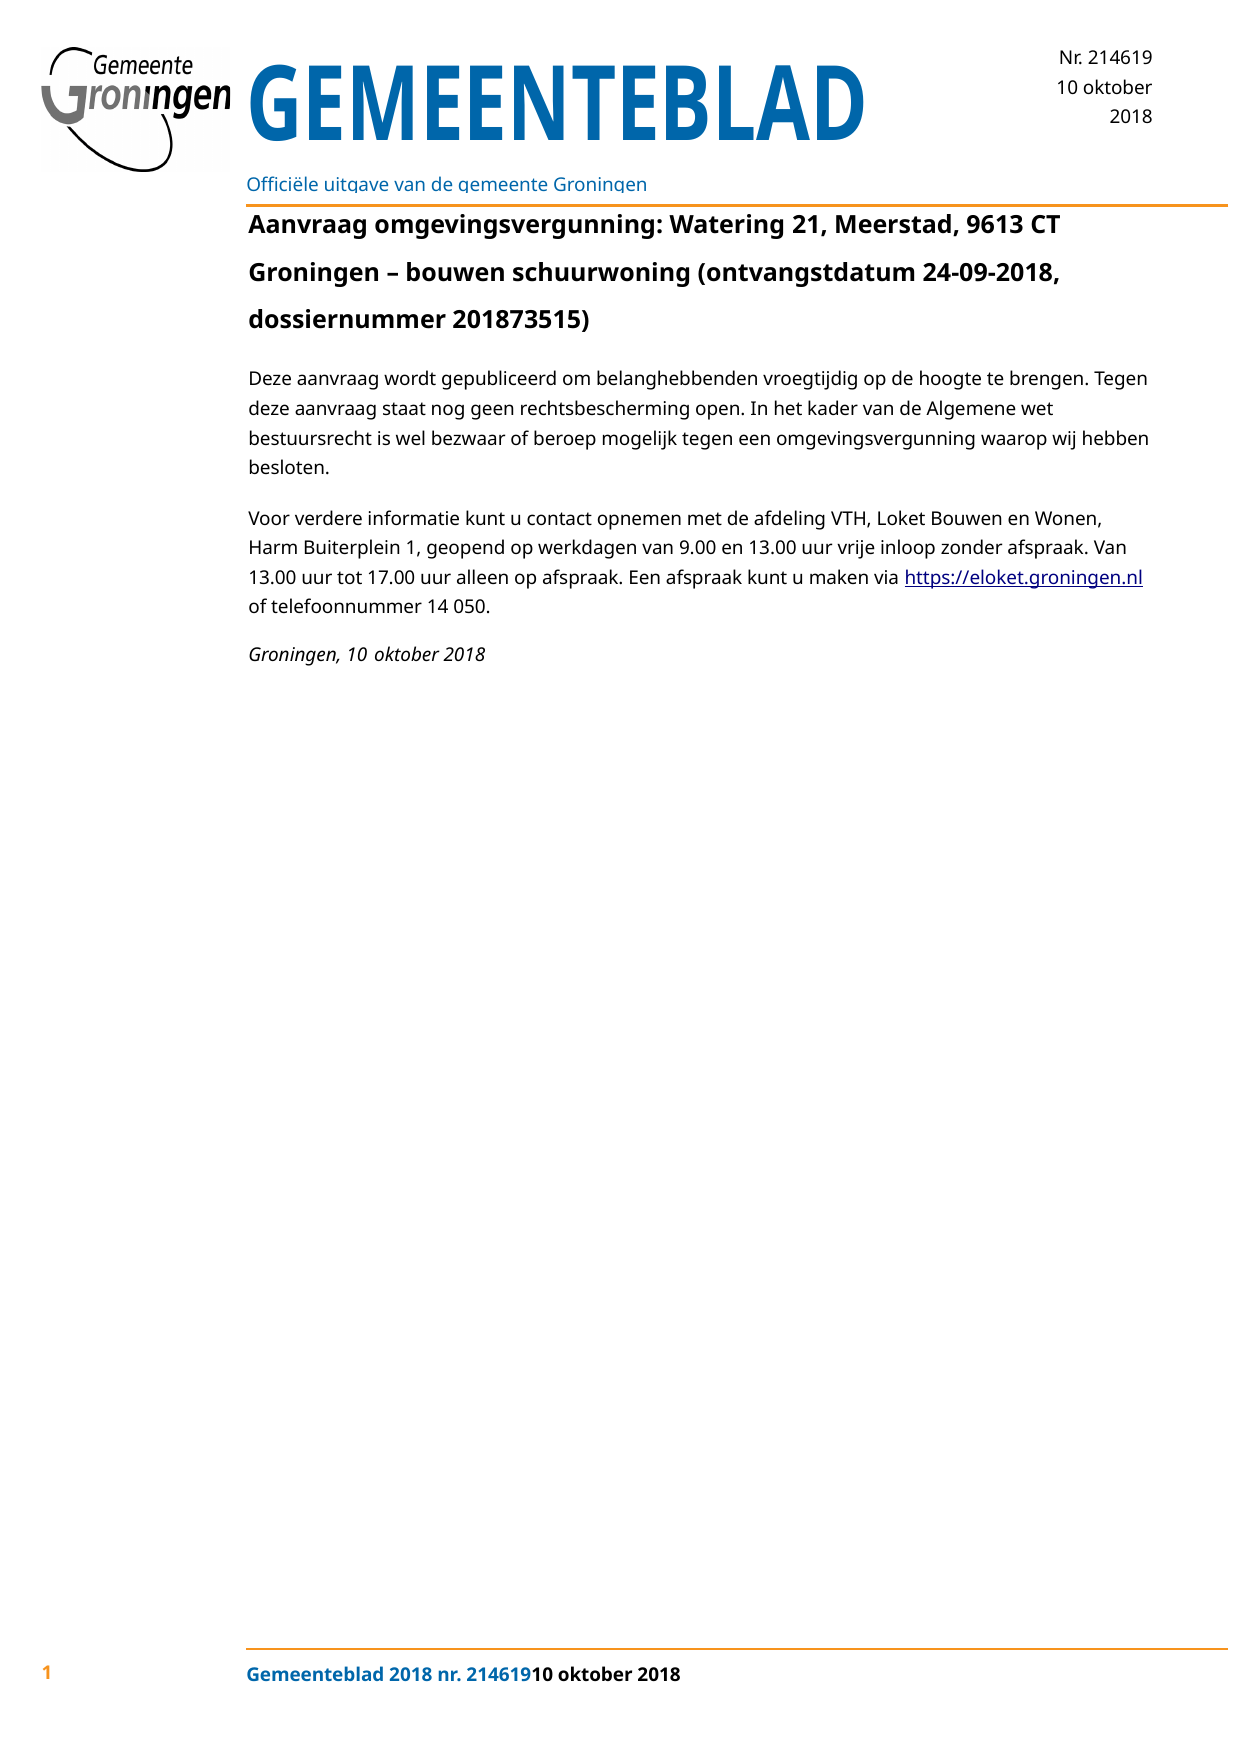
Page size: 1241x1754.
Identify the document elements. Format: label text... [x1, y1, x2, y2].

text Deze aanvraag wordt gepubliceerd om belanghebbenden vroegtijdig op de hoogte te brengen. Tegen deze aanvraag staat nog geen rechtsbescherming open. In het kader van de Algemene wet bestuursrecht is wel bezwaar of beroep mogelijk tegen een omgevingsvergunning waarop wij hebben besloten. [248, 366, 1152, 480]
picture [41, 47, 231, 172]
text Groningen, 10 oktober 2018 [248, 641, 1152, 667]
text Aanvraag omgevingsvergunning: Watering 21, Meerstad, 9613 CT Groningen – bouwen schuurwoning (ontvangstdatum 24-09-2018, dossiernummer 201873515) [248, 207, 1152, 336]
text Voor verdere informatie kunt u contact opnemen met de afdeling VTH, Loket Bouwen en Wonen, Harm Buiterplein 1, geopend op werkdagen van 9.00 en 13.00 uur vrije inloop zonder afspraak. Van 13.00 uur tot 17.00 uur alleen op afspraak. Een afspraak kunt u maken via https://eloket.groningen.nl of telefoonnummer 14 050. [248, 505, 1152, 619]
